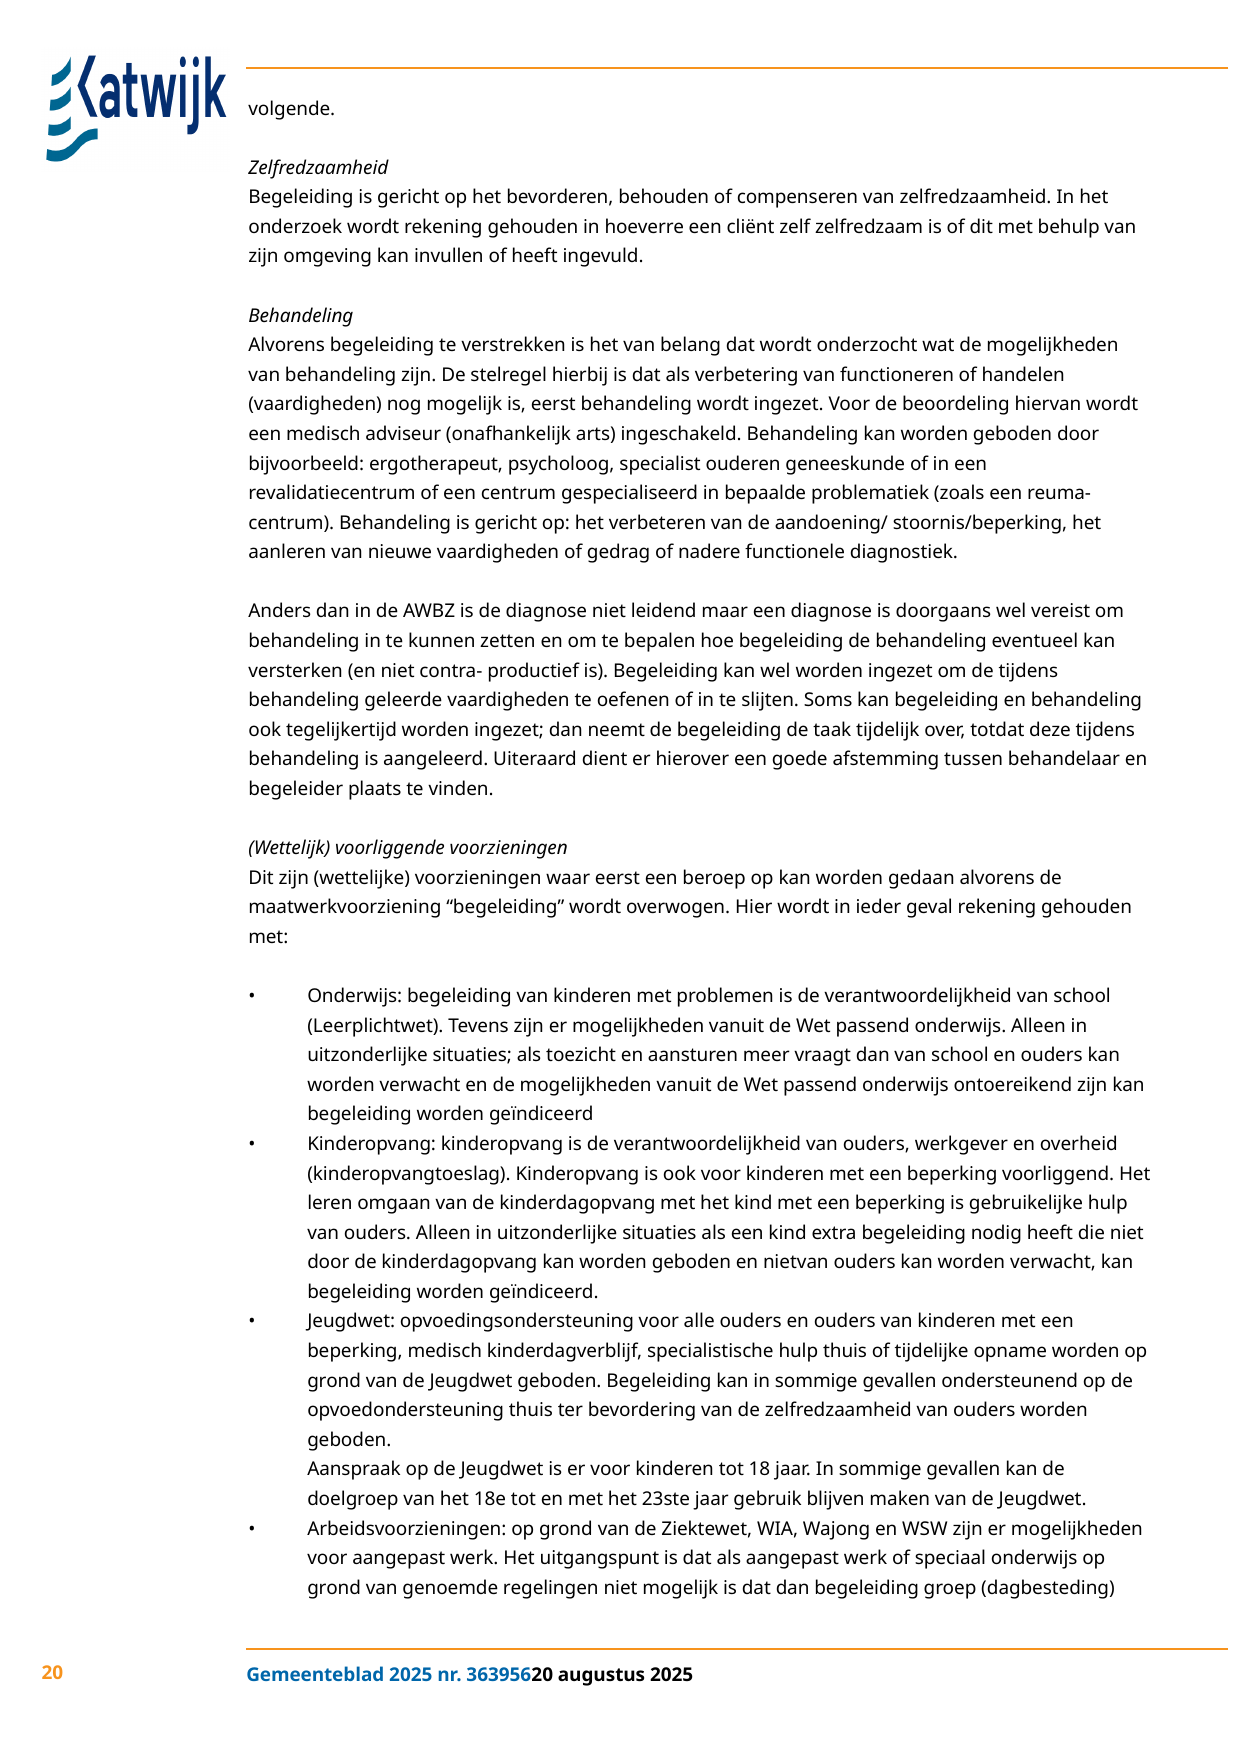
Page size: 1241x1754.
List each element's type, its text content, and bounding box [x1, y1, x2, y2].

text Zelfredzaamheid [248, 154, 1152, 180]
text Dit zijn (wettelijke) voorzieningen waar eerst een beroep op kan worden gedaan alvorens de maatwerkvoorziening “begeleiding” wordt overwogen. Hier wordt in ieder geval rekening gehouden met: [248, 864, 1152, 949]
picture [41, 47, 231, 172]
text Behandeling [248, 302, 1152, 328]
list Jeugdwet: opvoedingsondersteuning voor alle ouders en ouders van kinderen met een beperking, medisch kinderdagverblijf, specialistische hulp thuis of tijdelijke opname worden op grond van de Jeugdwet geboden. Begeleiding kan in sommige gevallen ondersteunend op de opvoedondersteuning thuis ter bevordering van de zelfredzaamheid van ouders worden geboden. [248, 1308, 1152, 1452]
list Aanspraak op de Jeugdwet is er voor kinderen tot 18 jaar. In sommige gevallen kan de doelgroep van het 18e tot en met het 23ste jaar gebruik blijven maken van de Jeugdwet. [248, 1456, 1152, 1511]
list Kinderopvang: kinderopvang is de verantwoordelijkheid van ouders, werkgever en overheid (kinderopvangtoeslag). Kinderopvang is ook voor kinderen met een beperking voorliggend. Het leren omgaan van de kinderdagopvang met het kind met een beperking is gebruikelijke hulp van ouders. Alleen in uitzonderlijke situaties als een kind extra begeleiding nodig heeft die niet door de kinderdagopvang kan worden geboden en nietvan ouders kan worden verwacht, kan begeleiding worden geïndiceerd. [248, 1130, 1152, 1304]
list Onderwijs: begeleiding van kinderen met problemen is de verantwoordelijkheid van school (Leerplichtwet). Tevens zijn er mogelijkheden vanuit de Wet passend onderwijs. Alleen in uitzonderlijke situaties; als toezicht en aansturen meer vraagt dan van school en ouders kan worden verwacht en de mogelijkheden vanuit de Wet passend onderwijs ontoereikend zijn kan begeleiding worden geïndiceerd [248, 982, 1152, 1126]
text Anders dan in de AWBZ is de diagnose niet leidend maar een diagnose is doorgaans wel vereist om behandeling in te kunnen zetten en om te bepalen hoe begeleiding de behandeling eventueel kan versterken (en niet contra- productief is). Begeleiding kan wel worden ingezet om de tijdens behandeling geleerde vaardigheden te oefenen of in te slijten. Soms kan begeleiding en behandeling ook tegelijkertijd worden ingezet; dan neemt de begeleiding de taak tijdelijk over, totdat deze tijdens behandeling is aangeleerd. Uiteraard dient er hierover een goede afstemming tussen behandelaar en begeleider plaats te vinden. [248, 598, 1152, 801]
list Arbeidsvoorzieningen: op grond van de Ziektewet, WIA, Wajong en WSW zijn er mogelijkheden voor aangepast werk. Het uitgangspunt is dat als aangepast werk of speciaal onderwijs op grond van genoemde regelingen niet mogelijk is dat dan begeleiding groep (dagbesteding) [248, 1515, 1152, 1600]
text (Wettelijk) voorliggende voorzieningen [248, 834, 1152, 860]
text volgende. [248, 95, 1152, 121]
text Alvorens begeleiding te verstrekken is het van belang dat wordt onderzocht wat de mogelijkheden van behandeling zijn. De stelregel hierbij is dat als verbetering van functioneren of handelen (vaardigheden) nog mogelijk is, eerst behandeling wordt ingezet. Voor de beoordeling hiervan wordt een medisch adviseur (onafhankelijk arts) ingeschakeld. Behandeling kan worden geboden door bijvoorbeeld: ergotherapeut, psycholoog, specialist ouderen geneeskunde of in een revalidatiecentrum of een centrum gespecialiseerd in bepaalde problematiek (zoals een reuma-centrum). Behandeling is gericht op: het verbeteren van de aandoening/ stoornis/beperking, het aanleren van nieuwe vaardigheden of gedrag of nadere functionele diagnostiek. [248, 331, 1152, 564]
text Begeleiding is gericht op het bevorderen, behouden of compenseren van zelfredzaamheid. In het onderzoek wordt rekening gehouden in hoeverre een cliënt zelf zelfredzaam is of dit met behulp van zijn omgeving kan invullen of heeft ingevuld. [248, 183, 1152, 268]
